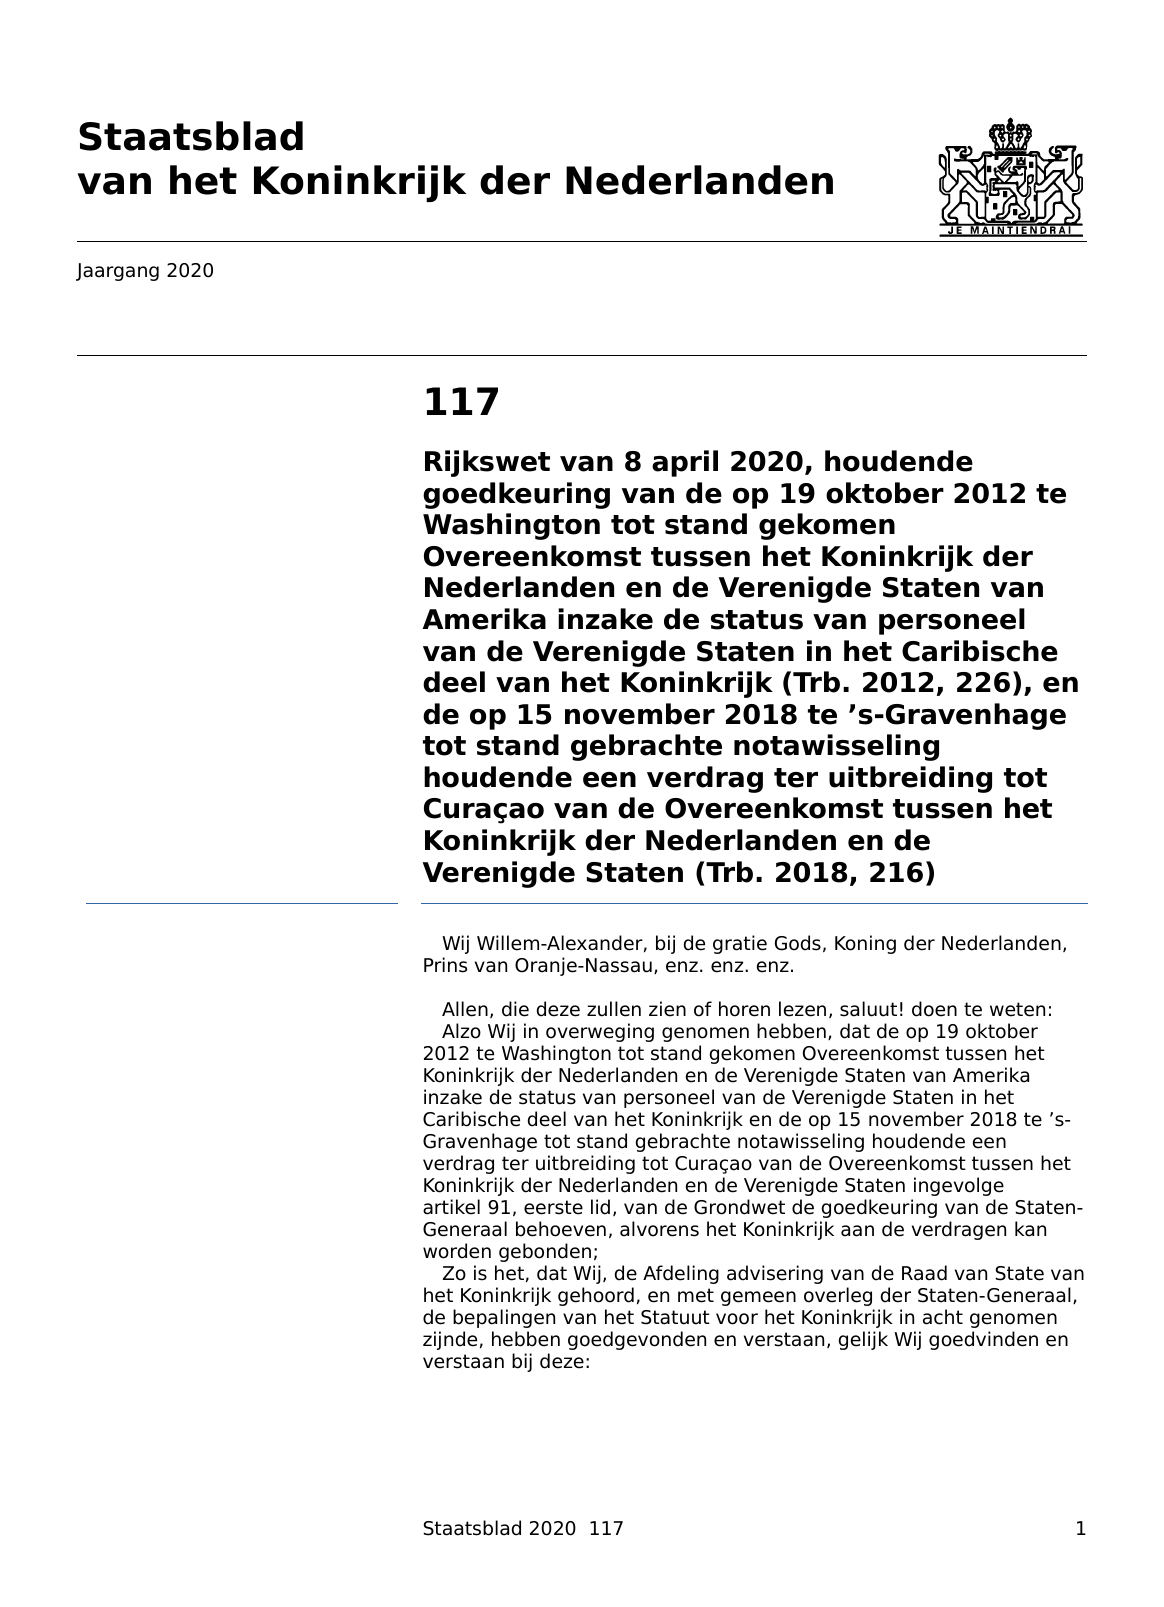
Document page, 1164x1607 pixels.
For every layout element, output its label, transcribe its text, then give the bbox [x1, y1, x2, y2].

table_header [886, 100, 1087, 241]
table_header Staatsblad van het Koninkrijk der Nederlanden [77, 100, 886, 241]
text Allen, die deze zullen zien of horen lezen, saluut! doen te weten: [422, 999, 1087, 1021]
text Zo is het, dat Wij, de Afdeling advisering van de Raad van State van het Koninkrijk gehoord, en met gemeen overleg der Staten-Generaal, de bepalingen van het Statuut voor het Koninkrijk in acht genomen zijnde, hebben goedgevonden en verstaan, gelijk Wij goedvinden en verstaan bij deze: [422, 1263, 1087, 1373]
text Wij Willem-Alexander, bij de gratie Gods, Koning der Nederlanden, Prins van Oranje-Nassau, enz. enz. enz. [422, 933, 1087, 977]
text Rijkswet van 8 april 2020, houdende goedkeuring van de op 19 oktober 2012 te Washington tot stand gekomen Overeenkomst tussen het Koninkrijk der Nederlanden en de Verenigde Staten van Amerika inzake de status van personeel van de Verenigde Staten in het Caribische deel van het Koninkrijk (Trb. 2012, 226), en de op 15 november 2018 te ’s-Gravenhage tot stand gebrachte notawisseling houdende een verdrag ter uitbreiding tot Curaçao van de Overeenkomst tussen het Koninkrijk der Nederlanden en de Verenigde Staten (Trb. 2018, 216) [422, 447, 1087, 888]
picture [936, 115, 1087, 240]
subtitle 117 [422, 381, 1087, 424]
text Alzo Wij in overweging genomen hebben, dat de op 19 oktober 2012 te Washington tot stand gekomen Overeenkomst tussen het Koninkrijk der Nederlanden en de Verenigde Staten van Amerika inzake de status van personeel van de Verenigde Staten in het Caribische deel van het Koninkrijk en de op 15 november 2018 te ’s-Gravenhage tot stand gebrachte notawisseling houdende een verdrag ter uitbreiding tot Curaçao van de Overeenkomst tussen het Koninkrijk der Nederlanden en de Verenigde Staten ingevolge artikel 91, eerste lid, van de Grondwet de goedkeuring van de Staten-Generaal behoeven, alvorens het Koninkrijk aan de verdragen kan worden gebonden; [422, 1021, 1087, 1263]
table_cell Jaargang 2020 [77, 242, 1087, 355]
